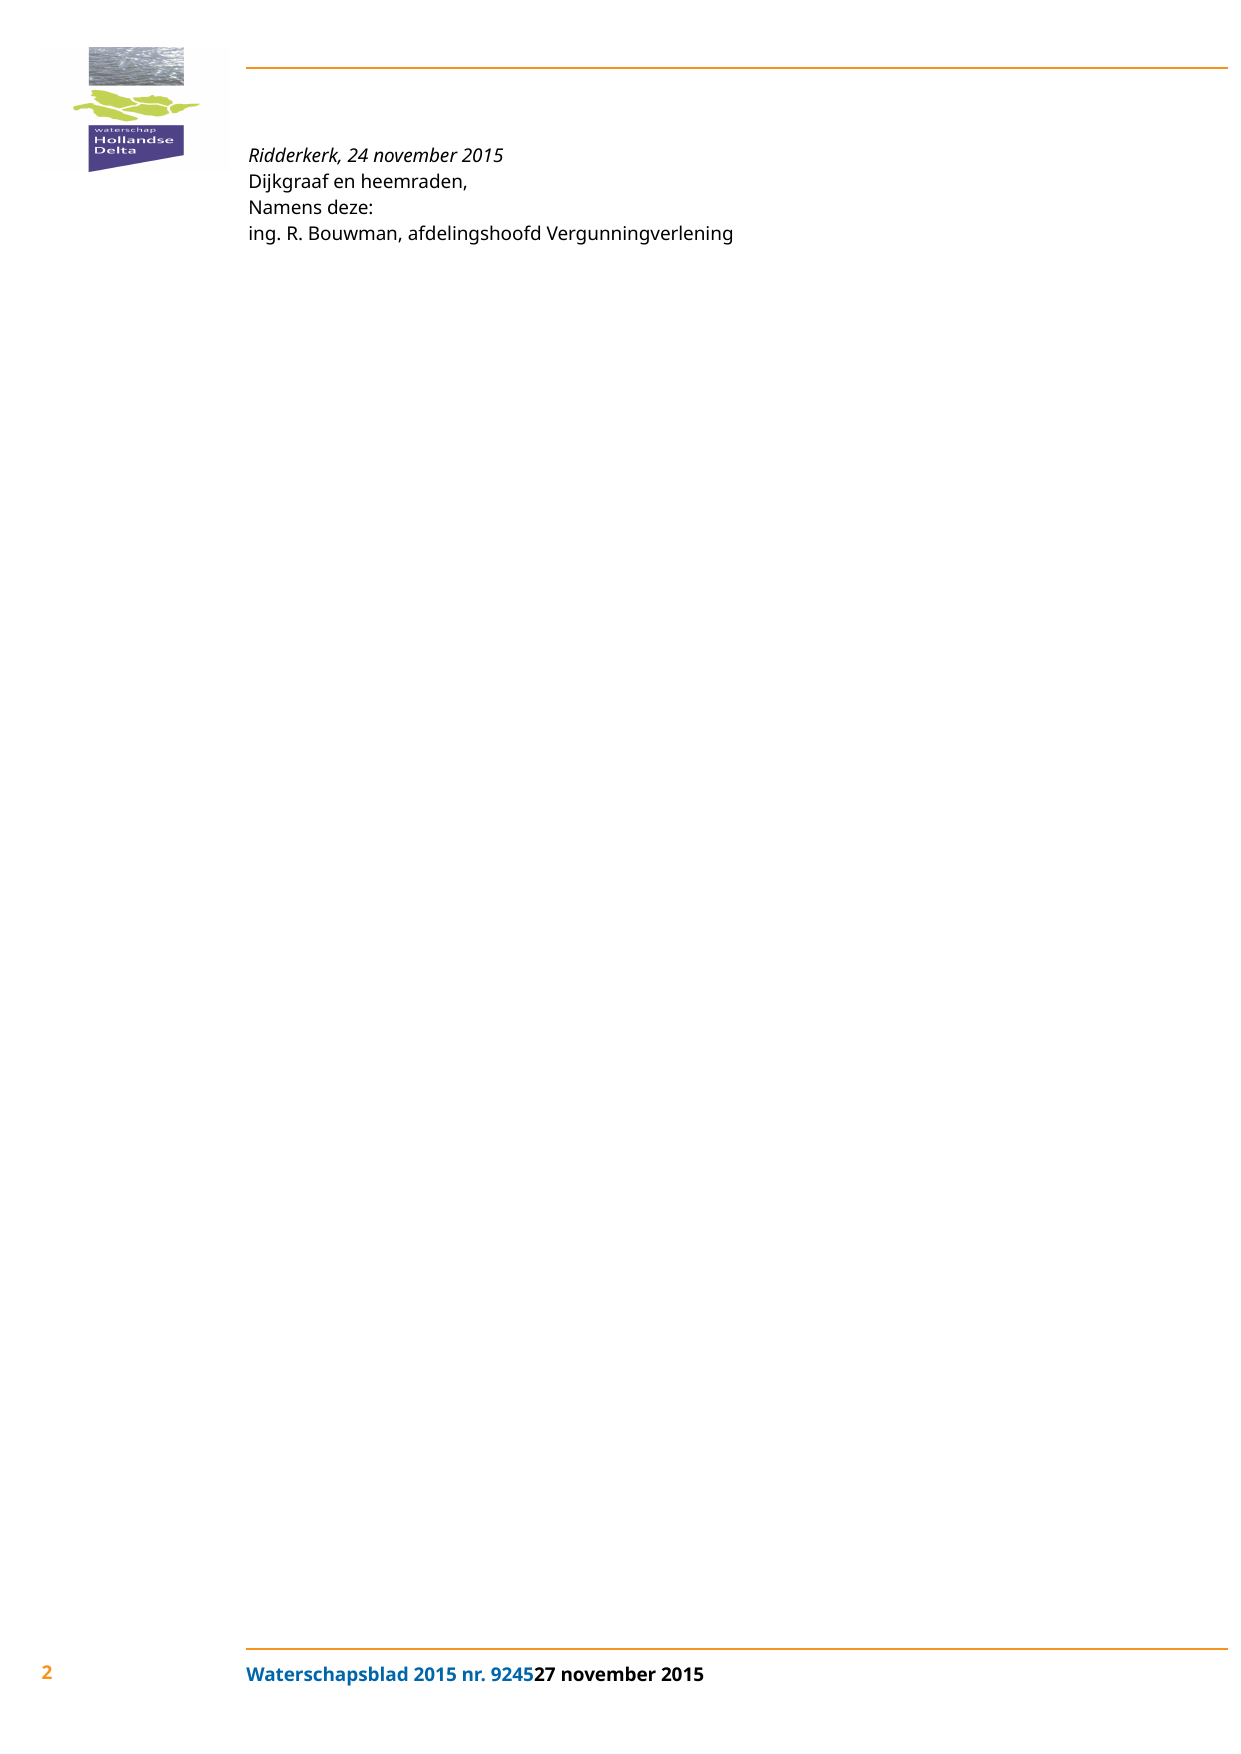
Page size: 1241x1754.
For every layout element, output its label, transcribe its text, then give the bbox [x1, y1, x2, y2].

picture [41, 47, 231, 172]
text ing. R. Bouwman, afdelingshoofd Vergunningverlening [248, 220, 1152, 246]
text Ridderkerk, 24 november 2015 [248, 143, 1152, 168]
text Dijkgraaf en heemraden, [248, 168, 1152, 194]
text Namens deze: [248, 194, 1152, 220]
